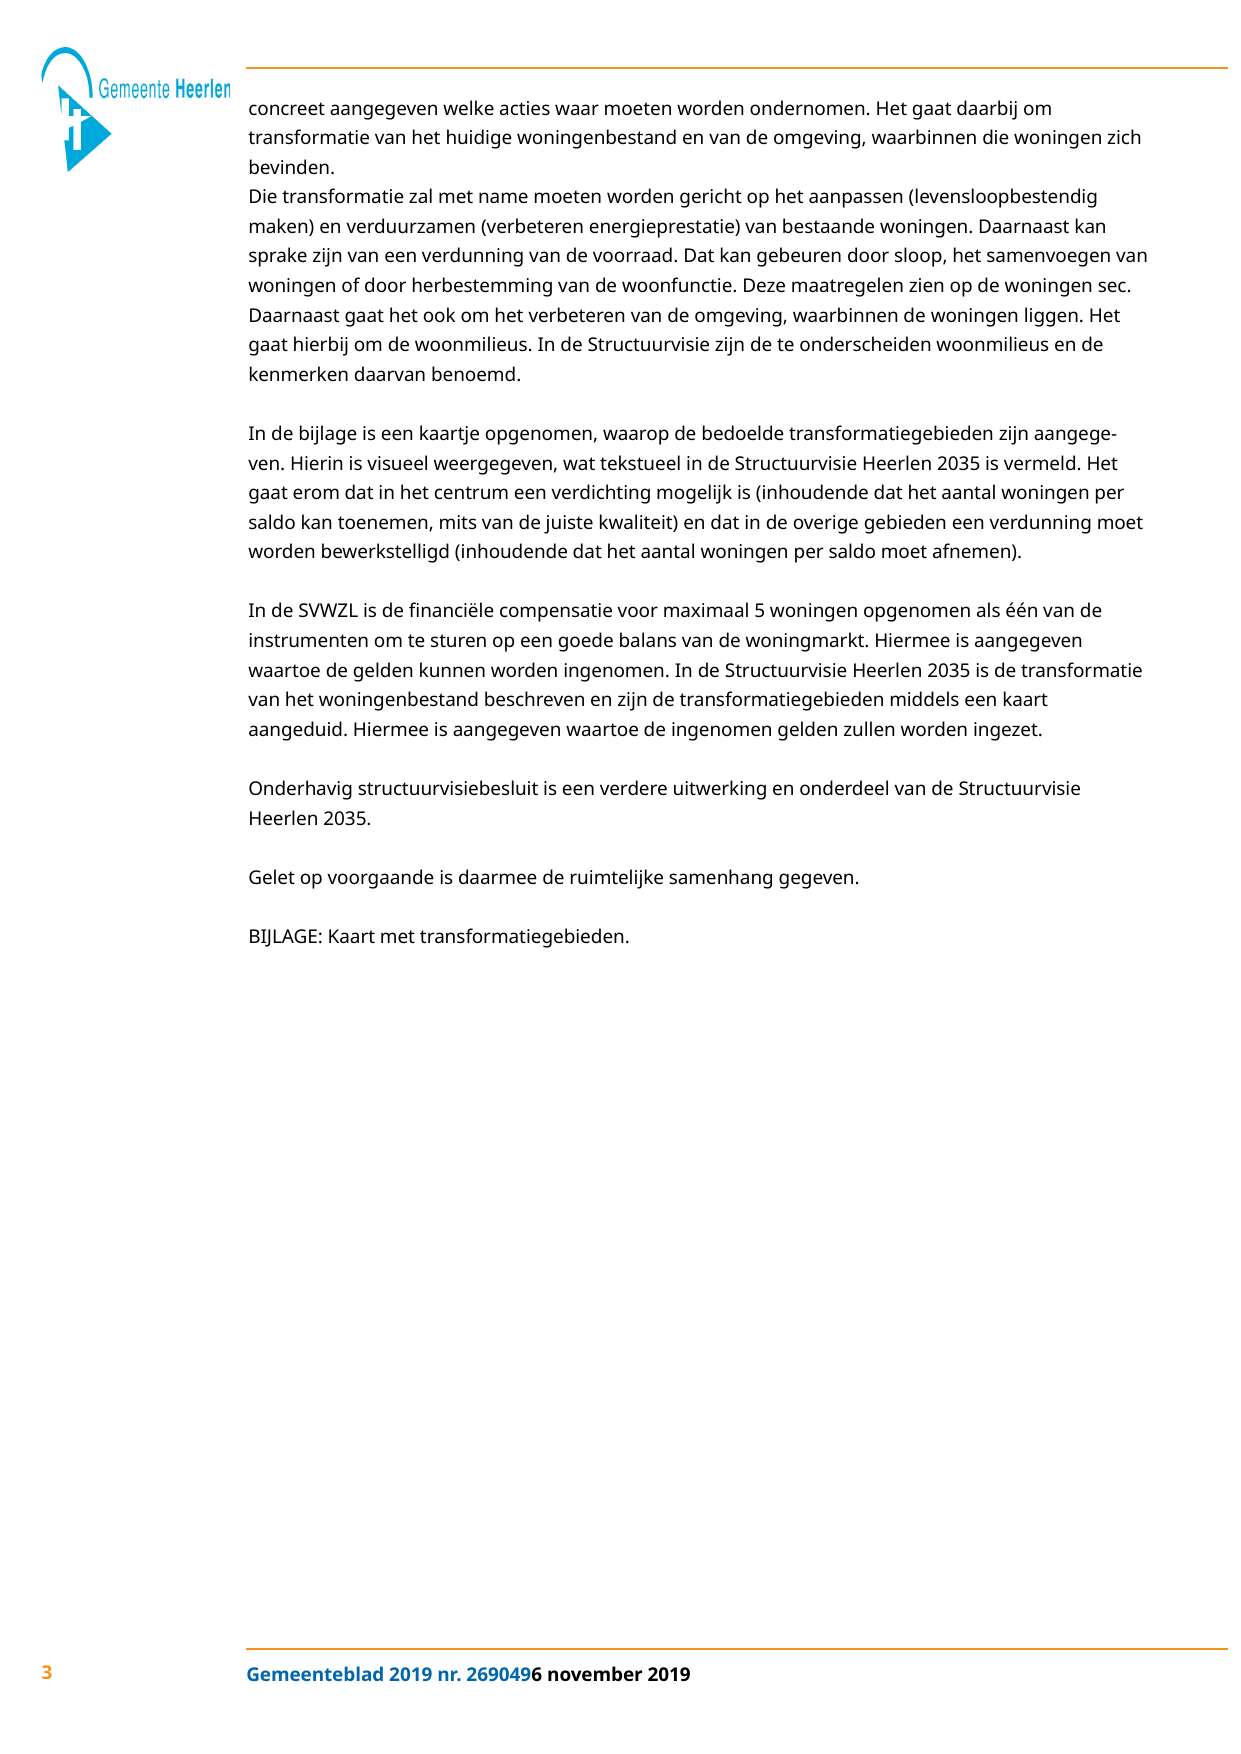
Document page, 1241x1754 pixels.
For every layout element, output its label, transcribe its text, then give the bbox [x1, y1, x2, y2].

text In de SVWZL is de financiële compensatie voor maximaal 5 woningen opgenomen als één van de instrumenten om te sturen op een goede balans van de woningmarkt. Hiermee is aangegeven waartoe de gelden kunnen worden ingenomen. In de Structuurvisie Heerlen 2035 is de transformatie van het woningenbestand beschreven en zijn de transformatiegebieden middels een kaart aangeduid. Hiermee is aangegeven waartoe de ingenomen gelden zullen worden ingezet. [248, 598, 1152, 742]
picture [41, 47, 231, 172]
text In de bijlage is een kaartje opgenomen, waarop de bedoelde transformatiegebieden zijn aangege-ven. Hierin is visueel weergegeven, wat tekstueel in de Structuurvisie Heerlen 2035 is vermeld. Het gaat erom dat in het centrum een verdichting mogelijk is (inhoudende dat het aantal woningen per saldo kan toenemen, mits van de juiste kwaliteit) en dat in de overige gebieden een verdunning moet worden bewerkstelligd (inhoudende dat het aantal woningen per saldo moet afnemen). [248, 420, 1152, 564]
text concreet aangegeven welke acties waar moeten worden ondernomen. Het gaat daarbij om transformatie van het huidige woningenbestand en van de omgeving, waarbinnen die woningen zich bevinden. [248, 95, 1152, 180]
text Gelet op voorgaande is daarmee de ruimtelijke samenhang gegeven. [248, 864, 1152, 890]
text Daarnaast gaat het ook om het verbeteren van de omgeving, waarbinnen de woningen liggen. Het gaat hierbij om de woonmilieus. In de Structuurvisie zijn de te onderscheiden woonmilieus en de kenmerken daarvan benoemd. [248, 302, 1152, 387]
text Die transformatie zal met name moeten worden gericht op het aanpassen (levensloopbestendig maken) en verduurzamen (verbeteren energieprestatie) van bestaande woningen. Daarnaast kan sprake zijn van een verdunning van de voorraad. Dat kan gebeuren door sloop, het samenvoegen van woningen of door herbestemming van de woonfunctie. Deze maatregelen zien op de woningen sec. [248, 183, 1152, 298]
text Onderhavig structuurvisiebesluit is een verdere uitwerking en onderdeel van de Structuurvisie Heerlen 2035. [248, 775, 1152, 831]
text BIJLAGE: Kaart met transformatiegebieden. [248, 923, 1152, 949]
picture [41, 47, 59, 70]
